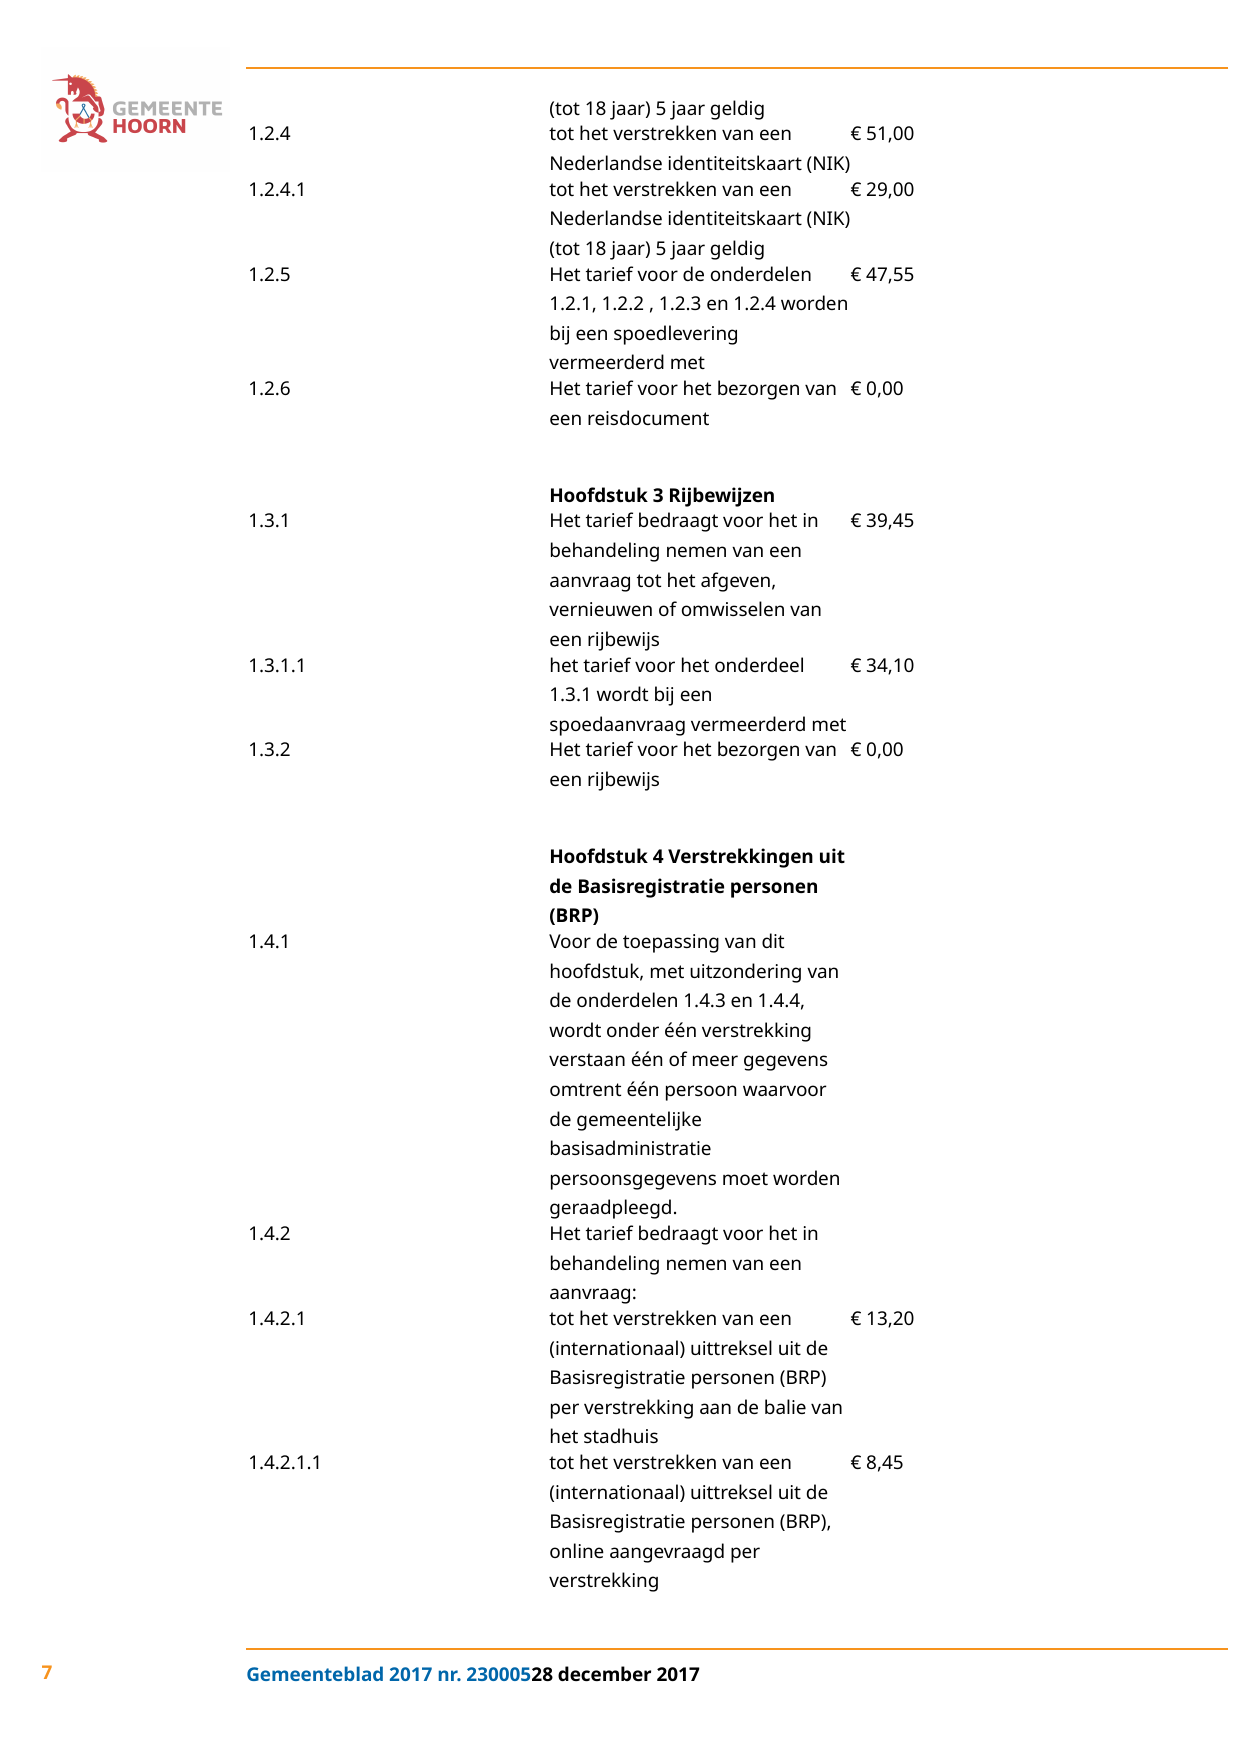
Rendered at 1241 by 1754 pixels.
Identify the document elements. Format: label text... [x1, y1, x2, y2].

table_cell [549, 431, 850, 456]
table_cell [248, 431, 549, 456]
table_cell [248, 792, 549, 818]
table_cell [549, 456, 850, 482]
table_cell 1.4.2.1 [248, 1305, 549, 1449]
table_cell 1.3.1.1 [248, 652, 549, 737]
table_cell € 29,00 [850, 176, 1152, 261]
table_cell [549, 818, 850, 843]
table_cell tot het verstrekken van een (internationaal) uittreksel uit de Basisregistratie personen (BRP), online aangevraagd per verstrekking [549, 1449, 850, 1593]
table_cell € 34,10 [850, 652, 1152, 737]
table_cell Het tarief bedraagt voor het in behandeling nemen van een aanvraag: [549, 1220, 850, 1305]
table_cell [850, 928, 1152, 1220]
table_cell (tot 18 jaar) 5 jaar geldig [549, 95, 850, 121]
table_cell € 8,45 [850, 1449, 1152, 1593]
table_cell [850, 1220, 1152, 1305]
table_cell 1.3.1 [248, 508, 549, 652]
table_cell € 47,55 [850, 261, 1152, 375]
table_cell [850, 482, 1152, 508]
table_cell 1.4.1 [248, 928, 549, 1220]
table_cell € 51,00 [850, 121, 1152, 176]
table_cell [248, 482, 549, 508]
table_cell € 39,45 [850, 508, 1152, 652]
table_cell Het tarief voor het bezorgen van een reisdocument [549, 375, 850, 431]
table_cell Voor de toepassing van dit hoofdstuk, met uitzondering van de onderdelen 1.4.3 en 1.4.4, wordt onder één verstrekking verstaan één of meer gegevens omtrent één persoon waarvoor de gemeentelijke basisadministratie persoonsgegevens moet worden geraadpleegd. [549, 928, 850, 1220]
table_cell Het tarief bedraagt voor het in behandeling nemen van een aanvraag tot het afgeven, vernieuwen of omwisselen van een rijbewijs [549, 508, 850, 652]
table_cell tot het verstrekken van een (internationaal) uittreksel uit de Basisregistratie personen (BRP) per verstrekking aan de balie van het stadhuis [549, 1305, 850, 1449]
table_cell 1.2.5 [248, 261, 549, 375]
table_cell [248, 818, 549, 843]
table_cell [248, 844, 549, 928]
table_cell [248, 95, 549, 121]
table_cell [850, 792, 1152, 818]
table_cell Het tarief voor de onderdelen 1.2.1, 1.2.2 , 1.2.3 en 1.2.4 worden bij een spoedlevering vermeerderd met [549, 261, 850, 375]
table_cell Hoofdstuk 3 Rijbewijzen [549, 482, 850, 508]
table_cell [549, 792, 850, 818]
table_cell [850, 844, 1152, 928]
table_cell Hoofdstuk 4 Verstrekkingen uit de Basisregistratie personen (BRP) [549, 844, 850, 928]
table_cell € 13,20 [850, 1305, 1152, 1449]
table_cell € 0,00 [850, 737, 1152, 792]
table_cell € 0,00 [850, 375, 1152, 431]
picture [41, 47, 231, 172]
table_cell 1.3.2 [248, 737, 549, 792]
table_cell [248, 456, 549, 482]
table_cell tot het verstrekken van een Nederlandse identiteitskaart (NIK) [549, 121, 850, 176]
table_cell 1.4.2 [248, 1220, 549, 1305]
table_cell [850, 95, 1152, 121]
table_cell 1.2.4 [248, 121, 549, 176]
table_cell 1.4.2.1.1 [248, 1449, 549, 1593]
table_cell 1.2.4.1 [248, 176, 549, 261]
table_cell het tarief voor het onderdeel 1.3.1 wordt bij een spoedaanvraag vermeerderd met [549, 652, 850, 737]
table_cell [850, 431, 1152, 456]
table_cell tot het verstrekken van een Nederlandse identiteitskaart (NIK) (tot 18 jaar) 5 jaar geldig [549, 176, 850, 261]
table_cell Het tarief voor het bezorgen van een rijbewijs [549, 737, 850, 792]
table_cell 1.2.6 [248, 375, 549, 431]
